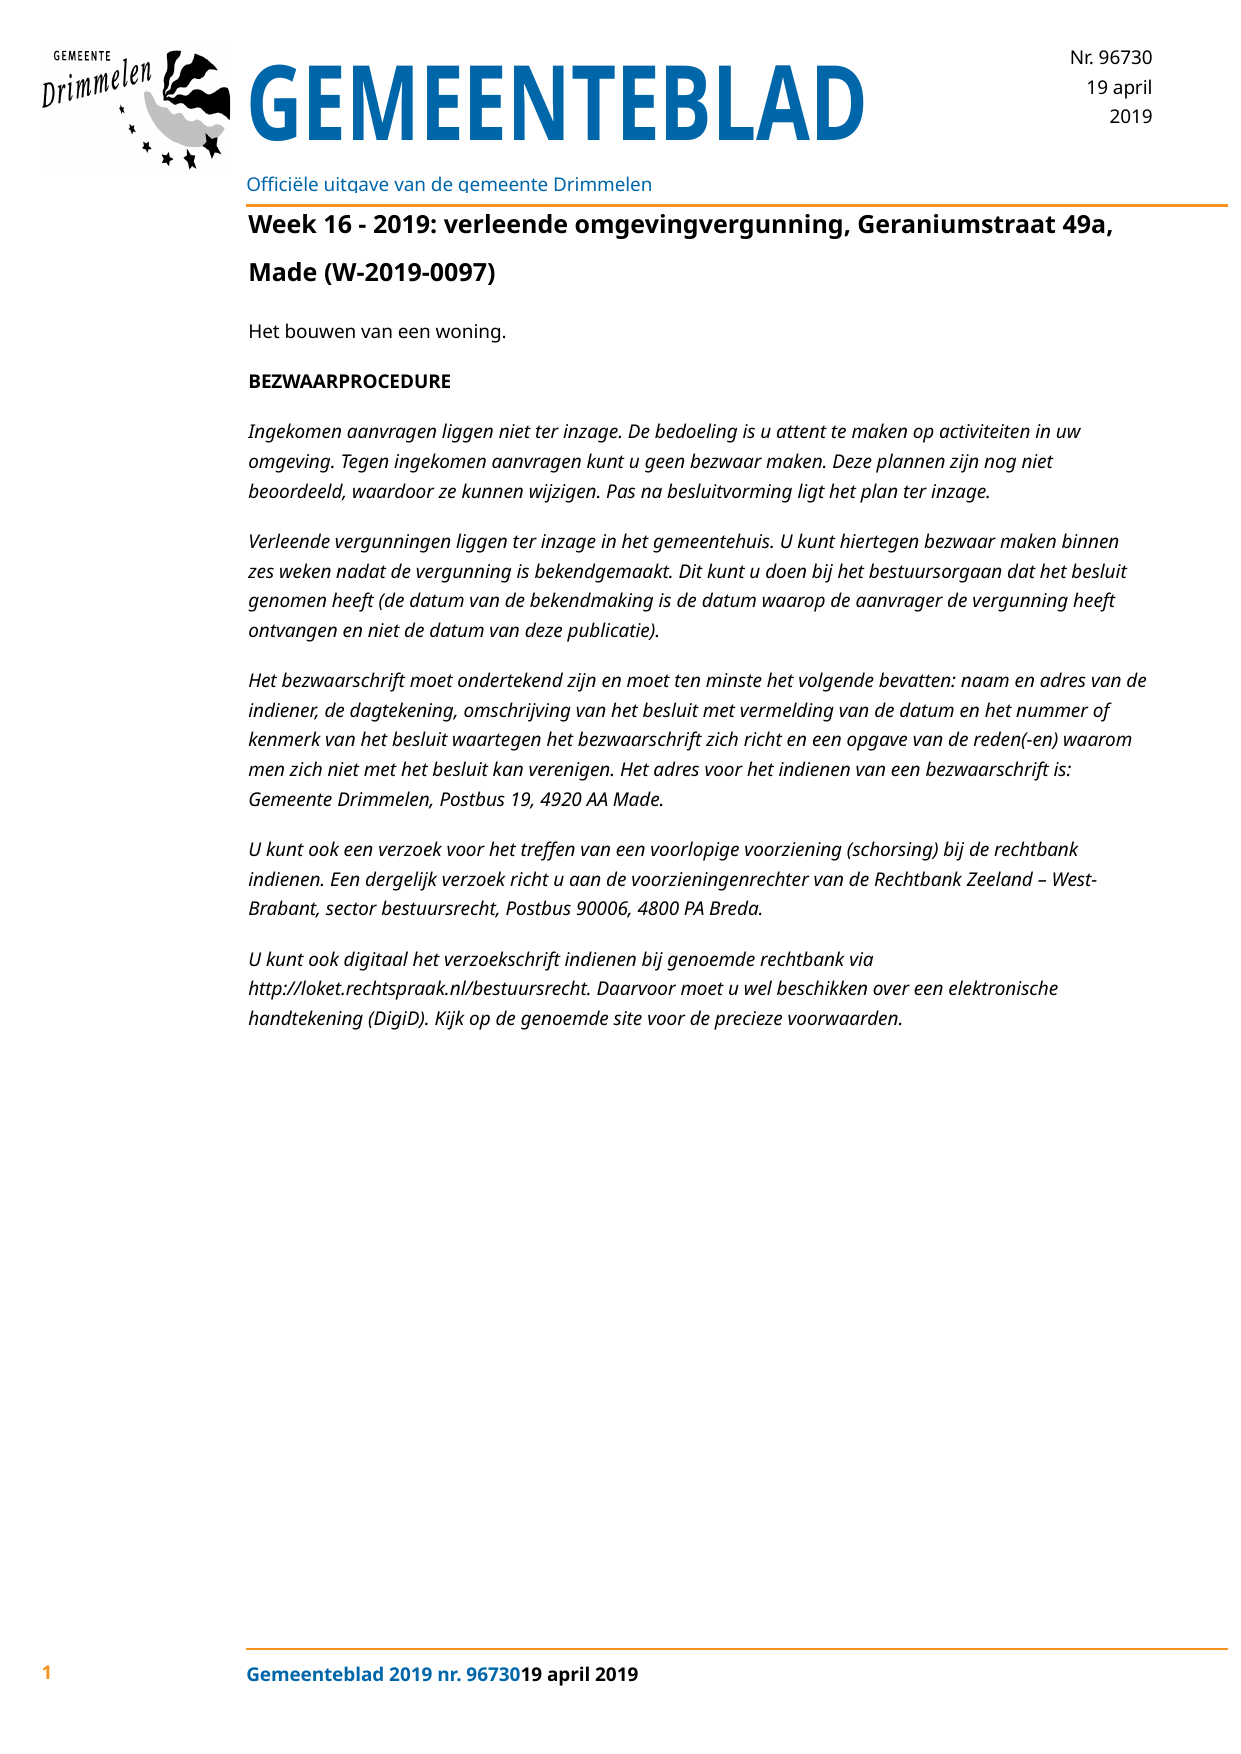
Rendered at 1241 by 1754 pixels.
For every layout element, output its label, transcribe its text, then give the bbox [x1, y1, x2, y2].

text Het bouwen van een woning. [248, 318, 1152, 344]
text BEZWAARPROCEDURE [248, 368, 1152, 394]
text Verleende vergunningen liggen ter inzage in het gemeentehuis. U kunt hiertegen bezwaar maken binnen zes weken nadat de vergunning is bekendgemaakt. Dit kunt u doen bij het bestuursorgaan dat het besluit genomen heeft (de datum van de bekendmaking is de datum waarop de aanvrager de vergunning heeft ontvangen en niet de datum van deze publicatie). [248, 528, 1152, 643]
text Ingekomen aanvragen liggen niet ter inzage. De bedoeling is u attent te maken op activiteiten in uw omgeving. Tegen ingekomen aanvragen kunt u geen bezwaar maken. Deze plannen zijn nog niet beoordeeld, waardoor ze kunnen wijzigen. Pas na besluitvorming ligt het plan ter inzage. [248, 419, 1152, 504]
text Het bezwaarschrift moet ondertekend zijn en moet ten minste het volgende bevatten: naam en adres van de indiener, de dagtekening, omschrijving van het besluit met vermelding van de datum en het nummer of kenmerk van het besluit waartegen het bezwaarschrift zich richt en een opgave van de reden(-en) waarom men zich niet met het besluit kan verenigen. Het adres voor het indienen van een bezwaarschrift is: Gemeente Drimmelen, Postbus 19, 4920 AA Made. [248, 667, 1152, 812]
text Week 16 - 2019: verleende omgevingvergunning, Geraniumstraat 49a, Made (W-2019-0097) [248, 207, 1152, 288]
text U kunt ook een verzoek voor het treffen van een voorlopige voorziening (schorsing) bij de rechtbank indienen. Een dergelijk verzoek richt u aan de voorzieningenrechter van de Rechtbank Zeeland – West-Brabant, sector bestuursrecht, Postbus 90006, 4800 PA Breda. [248, 836, 1152, 921]
text U kunt ook digitaal het verzoekschrift indienen bij genoemde rechtbank via http://loket.rechtspraak.nl/bestuursrecht. Daarvoor moet u wel beschikken over een elektronische handtekening (DigiD). Kijk op de genoemde site voor de precieze voorwaarden. [248, 946, 1152, 1031]
picture [41, 47, 231, 172]
